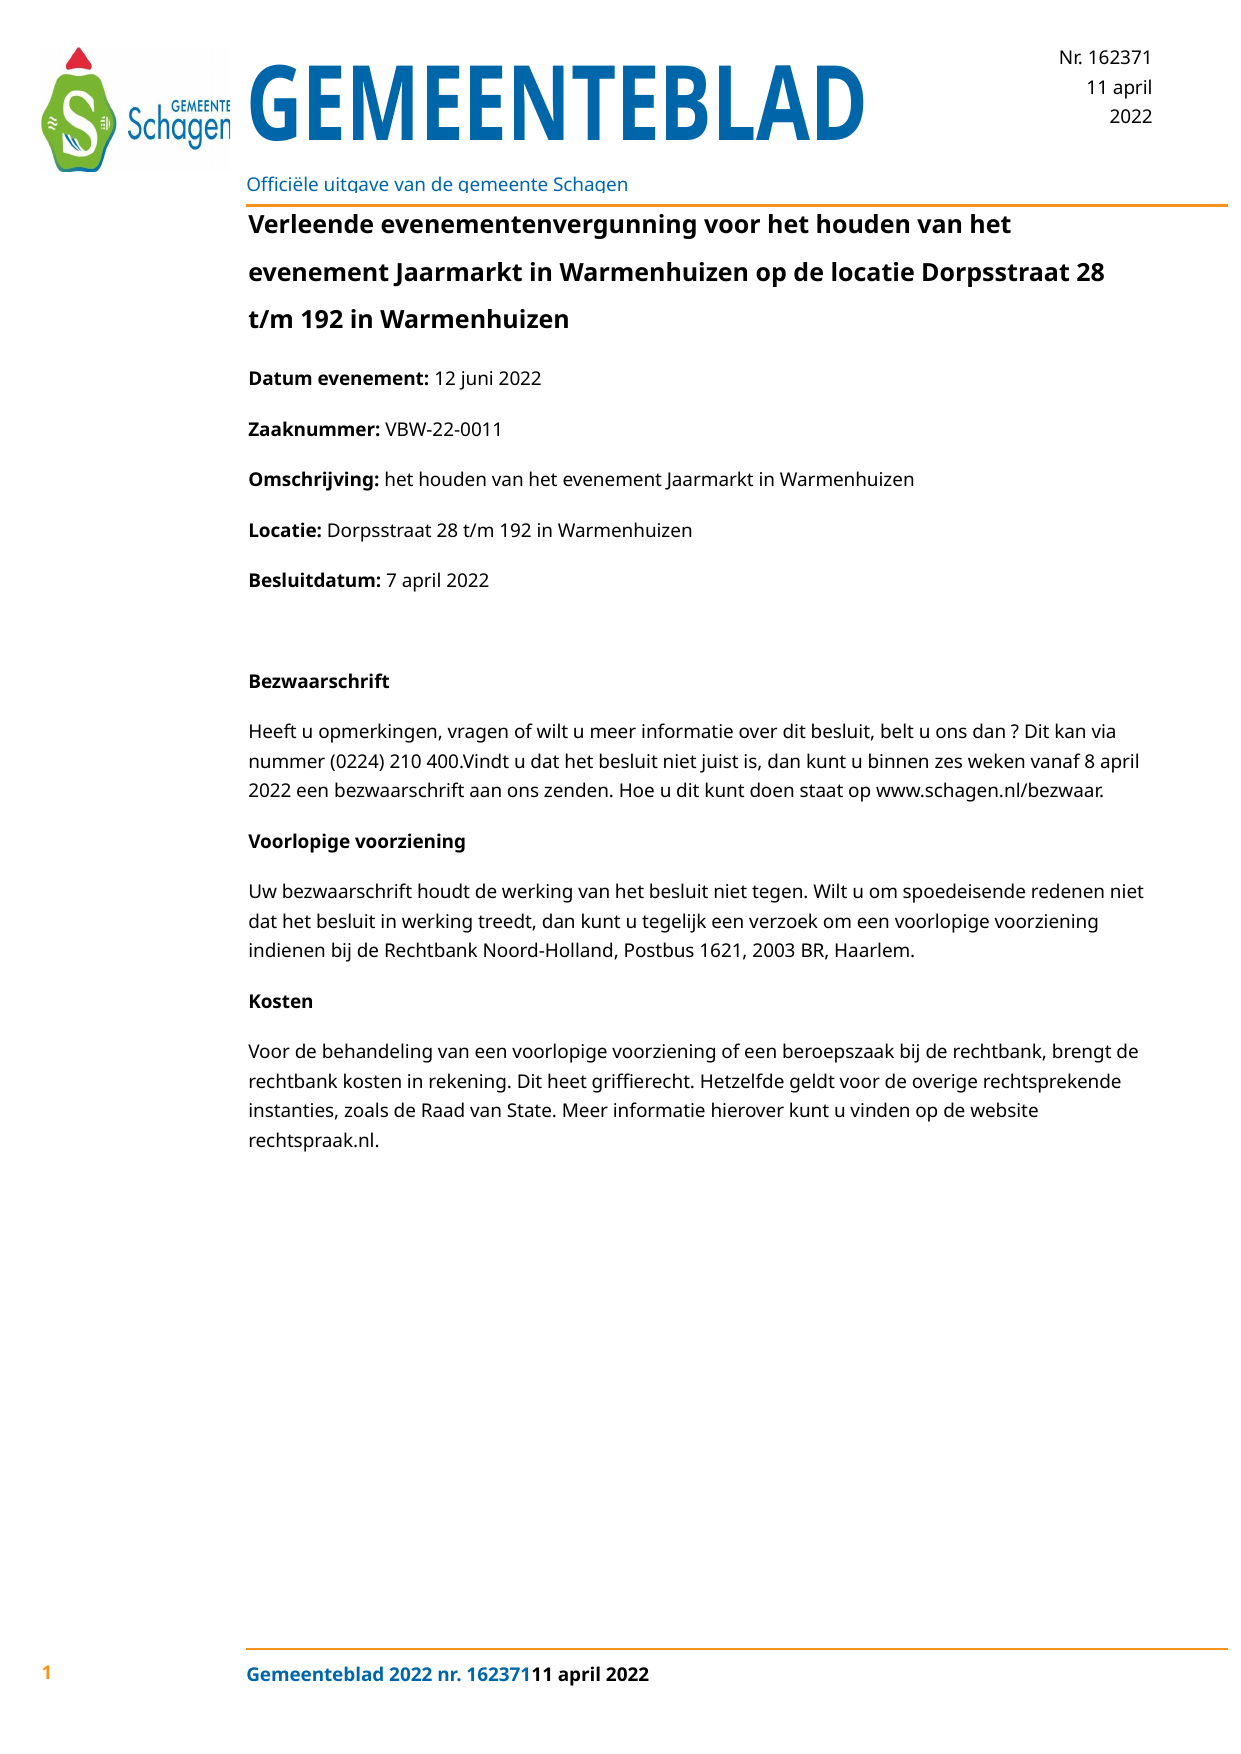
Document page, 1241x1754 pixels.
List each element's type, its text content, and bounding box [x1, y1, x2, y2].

text Verleende evenementenvergunning voor het houden van het evenement Jaarmarkt in Warmenhuizen op de locatie Dorpsstraat 28 t/m 192 in Warmenhuizen [248, 207, 1152, 336]
text Uw bezwaarschrift houdt de werking van het besluit niet tegen. Wilt u om spoedeisende redenen niet dat het besluit in werking treedt, dan kunt u tegelijk een verzoek om een voorlopige voorziening indienen bij de Rechtbank Noord-Holland, Postbus 1621, 2003 BR, Haarlem. [248, 878, 1152, 963]
text Besluitdatum: 7 april 2022 [248, 567, 1152, 593]
text Heeft u opmerkingen, vragen of wilt u meer informatie over dit besluit, belt u ons dan ? Dit kan via nummer (0224) 210 400.Vindt u dat het besluit niet juist is, dan kunt u binnen zes weken vanaf 8 april 2022 een bezwaarschrift aan ons zenden. Hoe u dit kunt doen staat op www.schagen.nl/bezwaar. [248, 718, 1152, 803]
picture [41, 47, 231, 172]
text Datum evenement: 12 juni 2022 [248, 366, 1152, 391]
text Omschrijving: het houden van het evenement Jaarmarkt in Warmenhuizen [248, 466, 1152, 492]
text Voorlopige voorziening [248, 828, 1152, 854]
text Locatie: Dorpsstraat 28 t/m 192 in Warmenhuizen [248, 517, 1152, 542]
text Kosten [248, 988, 1152, 1014]
text Voor de behandeling van een voorlopige voorziening of een beroepszaak bij de rechtbank, brengt de rechtbank kosten in rekening. Dit heet griffierecht. Hetzelfde geldt voor de overige rechtsprekende instanties, zoals de Raad van State. Meer informatie hierover kunt u vinden op de website rechtspraak.nl. [248, 1038, 1152, 1153]
text Bezwaarschrift [248, 668, 1152, 694]
text Zaaknummer: VBW-22-0011 [248, 416, 1152, 442]
